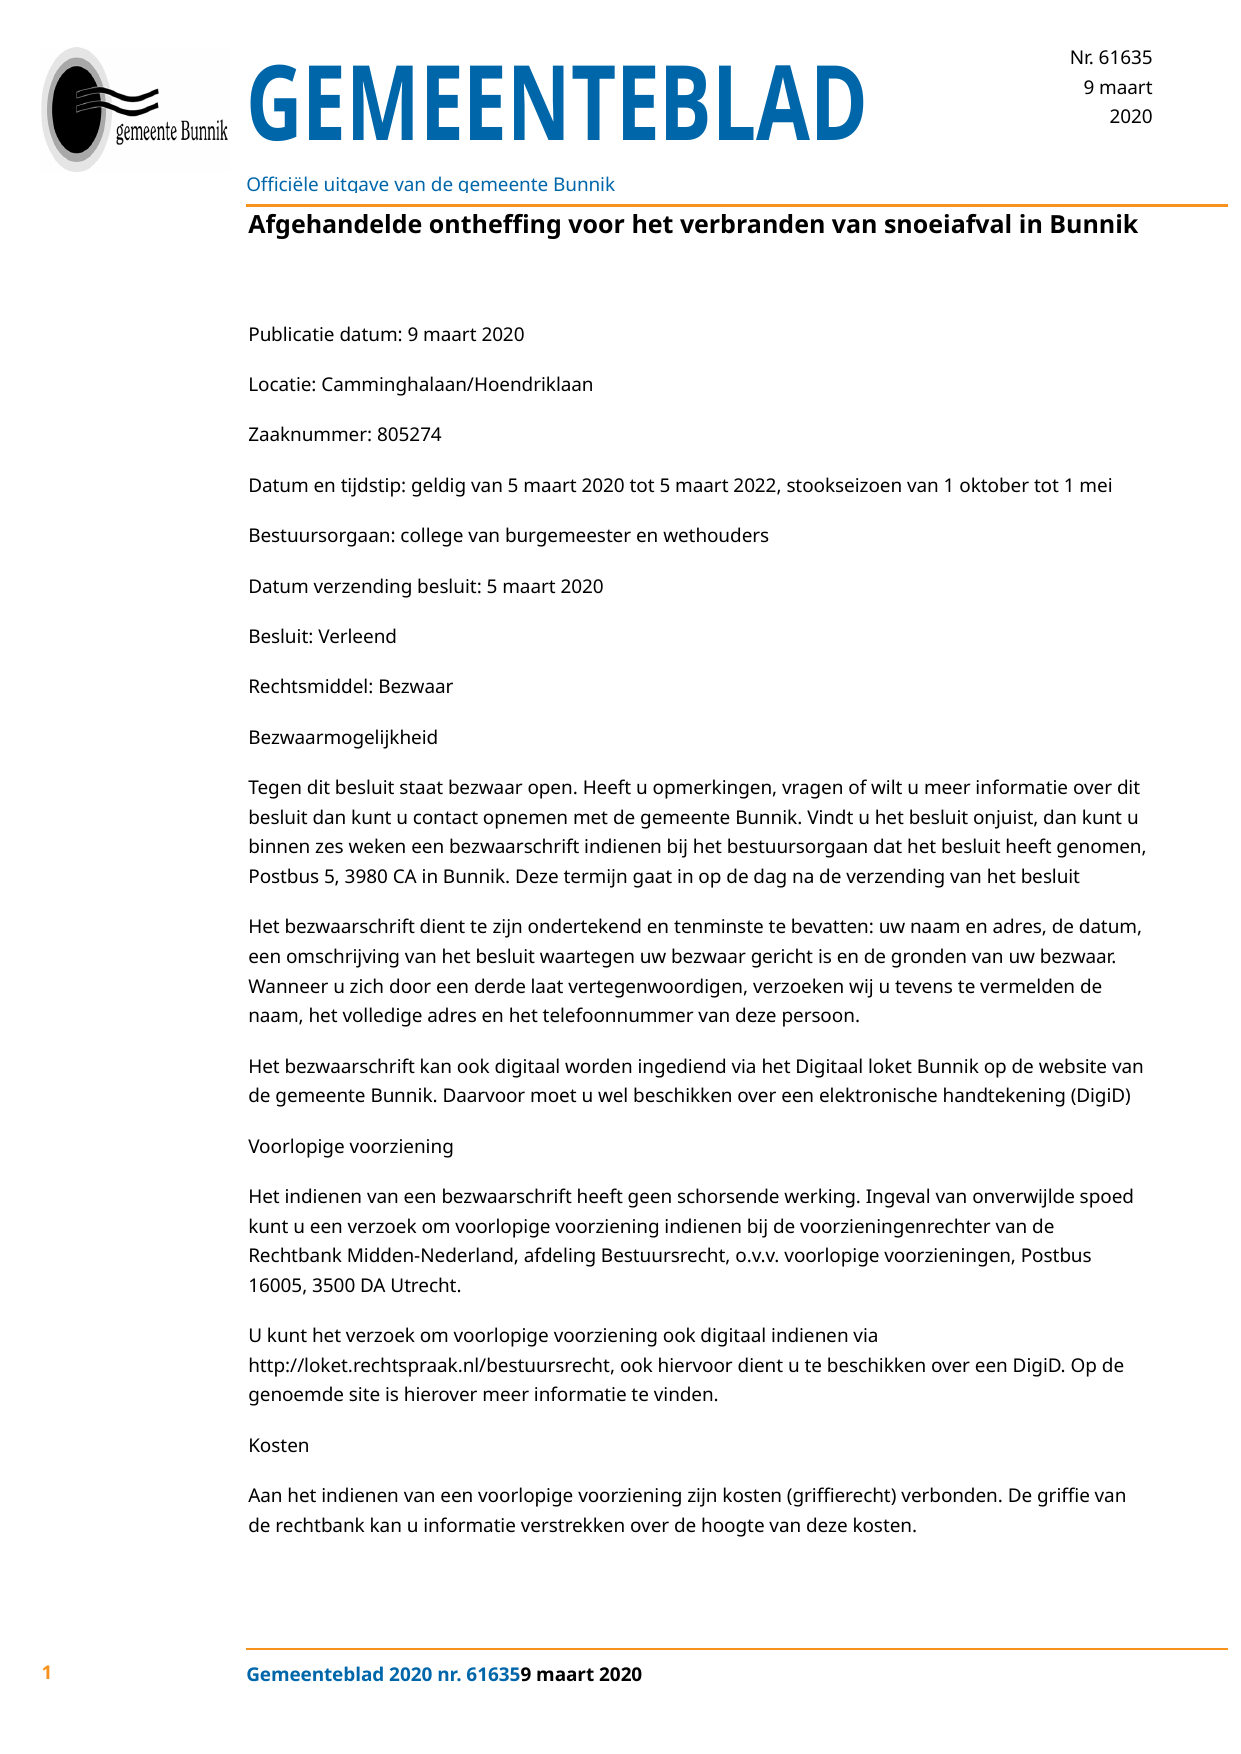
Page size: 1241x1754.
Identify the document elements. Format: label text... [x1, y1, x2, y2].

text Besluit: Verleend [248, 623, 1152, 649]
text Kosten [248, 1432, 1152, 1458]
text Het indienen van een bezwaarschrift heeft geen schorsende werking. Ingeval van onverwijlde spoed kunt u een verzoek om voorlopige voorziening indienen bij de voorzieningenrechter van de Rechtbank Midden-Nederland, afdeling Bestuursrecht, o.v.v. voorlopige voorzieningen, Postbus 16005, 3500 DA Utrecht. [248, 1183, 1152, 1298]
text Aan het indienen van een voorlopige voorziening zijn kosten (griffierecht) verbonden. De griffie van de rechtbank kan u informatie verstrekken over de hoogte van deze kosten. [248, 1482, 1152, 1538]
text Locatie: Camminghalaan/Hoendriklaan [248, 371, 1152, 397]
text Zaaknummer: 805274 [248, 422, 1152, 447]
text Rechtsmiddel: Bezwaar [248, 674, 1152, 699]
picture [41, 47, 231, 172]
text Het bezwaarschrift dient te zijn ondertekend en tenminste te bevatten: uw naam en adres, de datum, een omschrijving van het besluit waartegen uw bezwaar gericht is en de gronden van uw bezwaar. Wanneer u zich door een derde laat vertegenwoordigen, verzoeken wij u tevens te vermelden de naam, het volledige adres en het telefoonnummer van deze persoon. [248, 914, 1152, 1028]
text Publicatie datum: 9 maart 2020 [248, 321, 1152, 346]
text Tegen dit besluit staat bezwaar open. Heeft u opmerkingen, vragen of wilt u meer informatie over dit besluit dan kunt u contact opnemen met de gemeente Bunnik. Vindt u het besluit onjuist, dan kunt u binnen zes weken een bezwaarschrift indienen bij het bestuursorgaan dat het besluit heeft genomen, Postbus 5, 3980 CA in Bunnik. Deze termijn gaat in op de dag na de verzending van het besluit [248, 774, 1152, 889]
text Bezwaarmogelijkheid [248, 724, 1152, 750]
text Het bezwaarschrift kan ook digitaal worden ingediend via het Digitaal loket Bunnik op de website van de gemeente Bunnik. Daarvoor moet u wel beschikken over een elektronische handtekening (DigiD) [248, 1053, 1152, 1108]
text Bestuursorgaan: college van burgemeester en wethouders [248, 522, 1152, 548]
text Datum verzending besluit: 5 maart 2020 [248, 573, 1152, 598]
text Datum en tijdstip: geldig van 5 maart 2020 tot 5 maart 2022, stookseizoen van 1 oktober tot 1 mei [248, 472, 1152, 498]
text U kunt het verzoek om voorlopige voorziening ook digitaal indienen via http://loket.rechtspraak.nl/bestuursrecht, ook hiervoor dient u te beschikken over een DigiD. Op de genoemde site is hierover meer informatie te vinden. [248, 1322, 1152, 1407]
text Afgehandelde ontheffing voor het verbranden van snoeiafval in Bunnik [248, 207, 1152, 241]
text Voorlopige voorziening [248, 1133, 1152, 1158]
